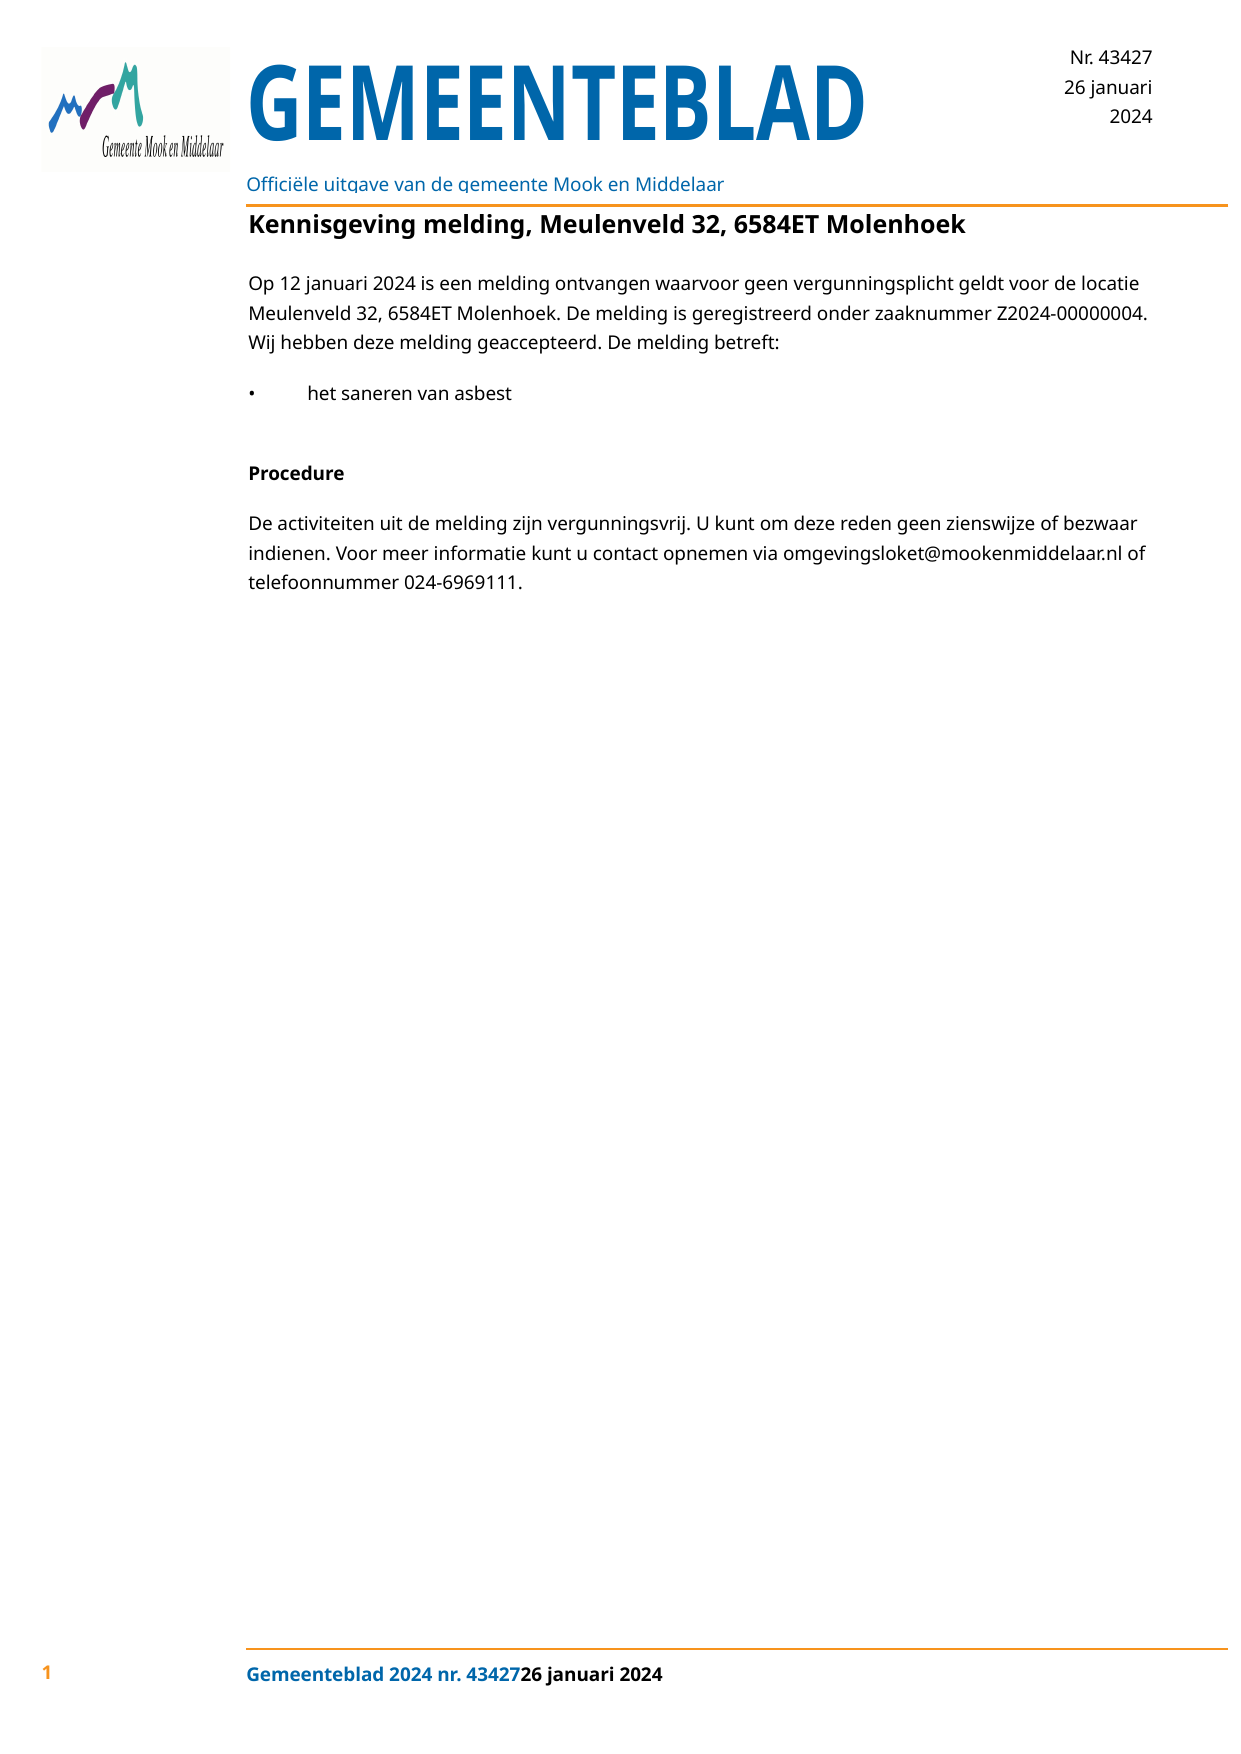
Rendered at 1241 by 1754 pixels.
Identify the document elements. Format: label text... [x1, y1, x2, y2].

text De activiteiten uit de melding zijn vergunningsvrij. U kunt om deze reden geen zienswijze of bezwaar indienen. Voor meer informatie kunt u contact opnemen via omgevingsloket@mookenmiddelaar.nl of telefoonnummer 024-6969111. [248, 510, 1152, 595]
text Kennisgeving melding, Meulenveld 32, 6584ET Molenhoek [248, 207, 1152, 241]
text Op 12 januari 2024 is een melding ontvangen waarvoor geen vergunningsplicht geldt voor de locatie Meulenveld 32, 6584ET Molenhoek. De melding is geregistreerd onder zaaknummer Z2024-00000004. Wij hebben deze melding geaccepteerd. De melding betreft: [248, 270, 1152, 355]
text Procedure [248, 460, 1152, 486]
list het saneren van asbest [248, 380, 1152, 406]
picture [41, 47, 231, 172]
